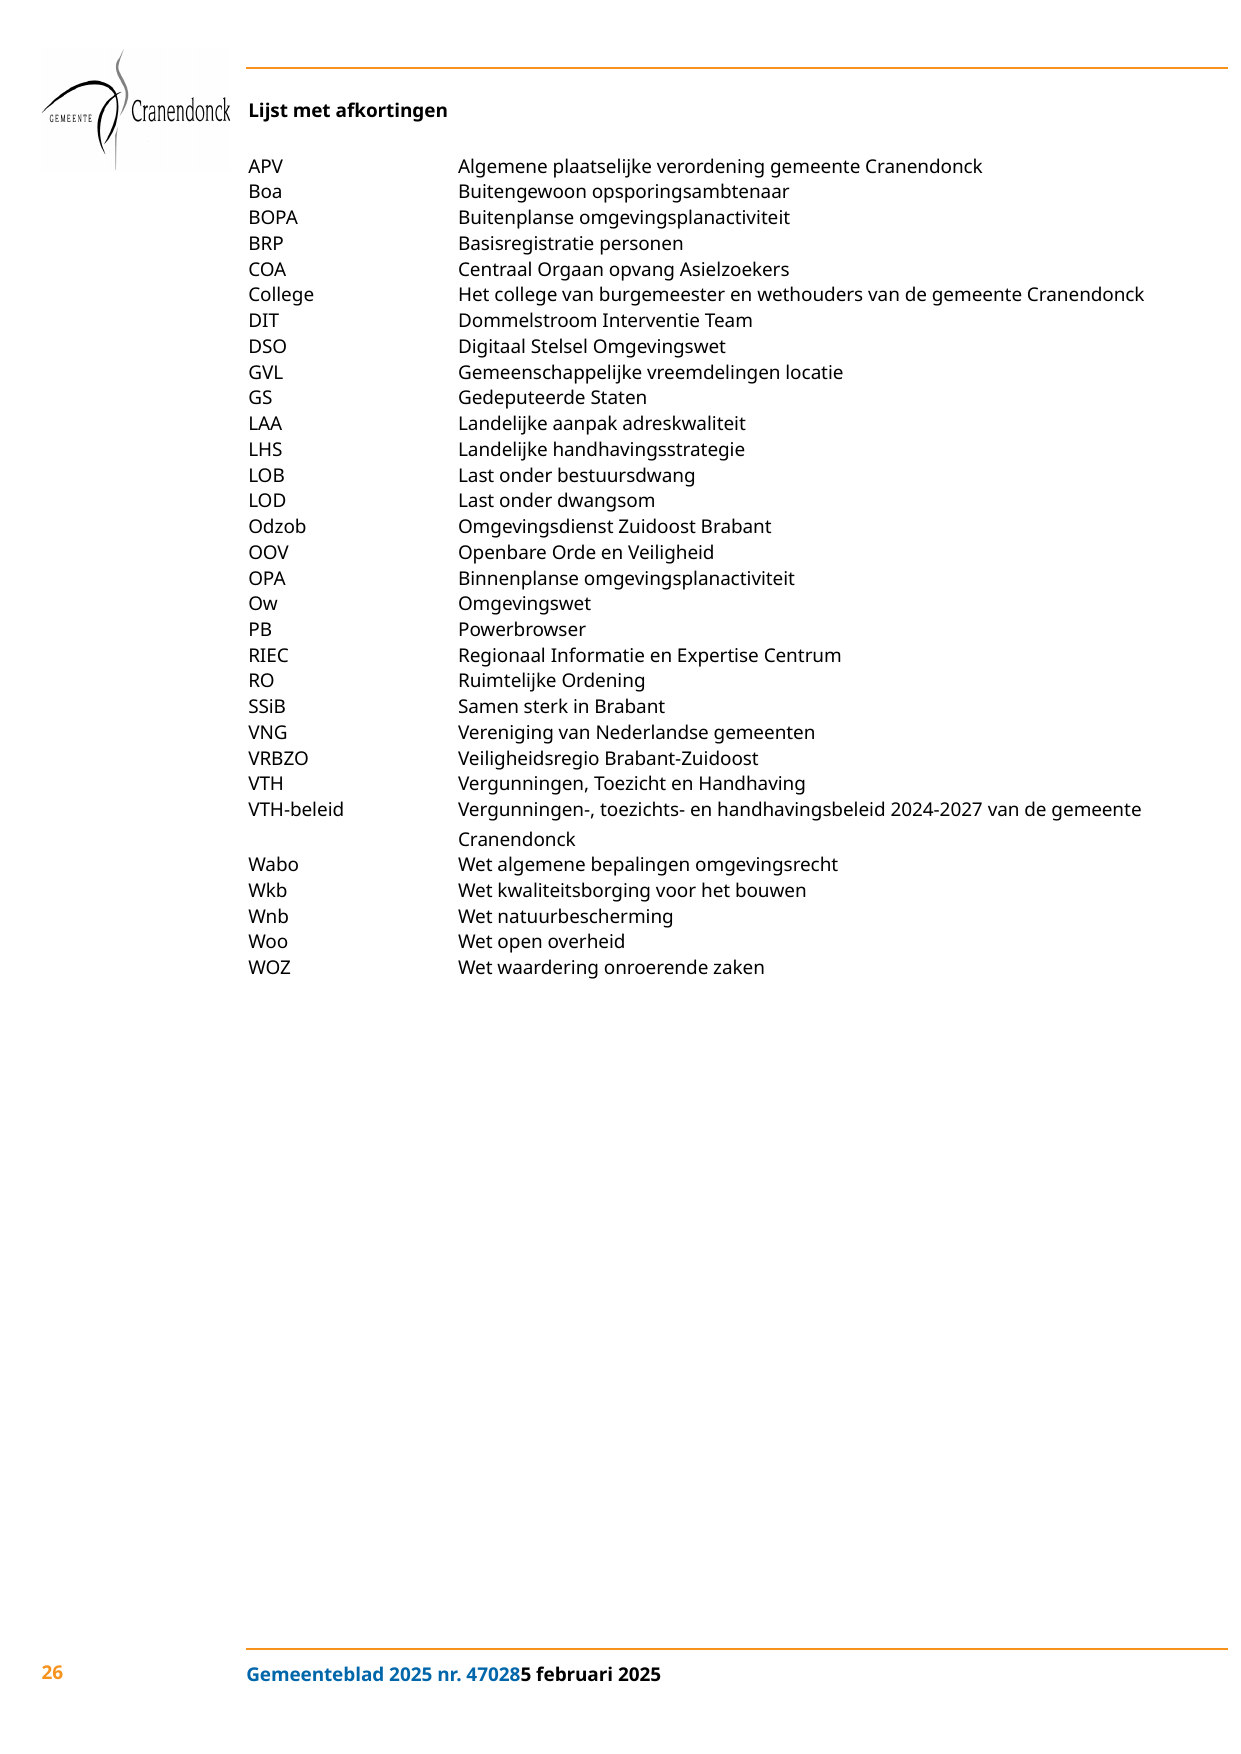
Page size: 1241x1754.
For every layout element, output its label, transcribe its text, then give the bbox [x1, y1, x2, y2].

table_cell Buitenplanse omgevingsplanactiviteit [458, 205, 1152, 230]
table_cell Het college van burgemeester en wethouders van de gemeente Cranendonck [458, 282, 1152, 307]
table_cell GS [248, 385, 458, 410]
table_cell Veiligheidsregio Brabant-Zuidoost [458, 745, 1152, 771]
table_cell Wet natuurbescherming [458, 903, 1152, 929]
table_cell Powerbrowser [458, 616, 1152, 642]
picture [41, 47, 231, 172]
table_cell RO [248, 668, 458, 693]
table_cell RIEC [248, 642, 458, 668]
table_cell OOV [248, 539, 458, 565]
table_cell Buitengewoon opsporingsambtenaar [458, 179, 1152, 204]
table_cell BOPA [248, 205, 458, 230]
table_cell Ruimtelijke Ordening [458, 668, 1152, 693]
table_cell Woo [248, 929, 458, 954]
table_cell Vergunningen-, toezichts- en handhavingsbeleid 2024-2027 van de gemeente Cranendonck [458, 796, 1152, 852]
table_cell Wet kwaliteitsborging voor het bouwen [458, 877, 1152, 903]
table_cell VTH [248, 771, 458, 796]
table_cell Regionaal Informatie en Expertise Centrum [458, 642, 1152, 668]
table_cell Landelijke handhavingsstrategie [458, 436, 1152, 462]
table_cell Last onder dwangsom [458, 488, 1152, 513]
table_cell Vereniging van Nederlandse gemeenten [458, 719, 1152, 745]
table_header APV [248, 153, 458, 179]
table_cell Dommelstroom Interventie Team [458, 308, 1152, 333]
table_cell Wet open overheid [458, 929, 1152, 954]
table_cell WOZ [248, 955, 458, 980]
table_cell Odzob [248, 513, 458, 539]
table_cell LOD [248, 488, 458, 513]
table_cell LAA [248, 410, 458, 436]
table_cell DIT [248, 308, 458, 333]
table_cell Wet algemene bepalingen omgevingsrecht [458, 852, 1152, 877]
table_cell GVL [248, 359, 458, 384]
table_cell Omgevingsdienst Zuidoost Brabant [458, 513, 1152, 539]
table_cell VTH-beleid [248, 796, 458, 852]
table_cell College [248, 282, 458, 307]
table_cell Samen sterk in Brabant [458, 693, 1152, 719]
table_cell BRP [248, 230, 458, 256]
table_cell Omgevingswet [458, 590, 1152, 616]
table_cell Digitaal Stelsel Omgevingswet [458, 333, 1152, 359]
table_cell Binnenplanse omgevingsplanactiviteit [458, 565, 1152, 590]
table_cell OPA [248, 565, 458, 590]
table_cell Wabo [248, 852, 458, 877]
table_cell Wkb [248, 877, 458, 903]
table_cell Ow [248, 590, 458, 616]
table_cell LHS [248, 436, 458, 462]
table_cell PB [248, 616, 458, 642]
table_cell Openbare Orde en Veiligheid [458, 539, 1152, 565]
table_cell Wnb [248, 903, 458, 929]
table_cell Basisregistratie personen [458, 230, 1152, 256]
table_cell Vergunningen, Toezicht en Handhaving [458, 771, 1152, 796]
table_cell Gemeenschappelijke vreemdelingen locatie [458, 359, 1152, 384]
table_cell VRBZO [248, 745, 458, 771]
table_cell Boa [248, 179, 458, 204]
table_cell LOB [248, 462, 458, 487]
table_cell DSO [248, 333, 458, 359]
table_header Algemene plaatselijke verordening gemeente Cranendonck [458, 153, 1152, 179]
table_cell Gedeputeerde Staten [458, 385, 1152, 410]
text Lijst met afkortingen [248, 95, 1152, 123]
table_cell VNG [248, 719, 458, 745]
table_cell Landelijke aanpak adreskwaliteit [458, 410, 1152, 436]
table_cell Wet waardering onroerende zaken [458, 955, 1152, 980]
table_cell Last onder bestuursdwang [458, 462, 1152, 487]
table_cell Centraal Orgaan opvang Asielzoekers [458, 256, 1152, 282]
table_cell COA [248, 256, 458, 282]
table_cell SSiB [248, 693, 458, 719]
